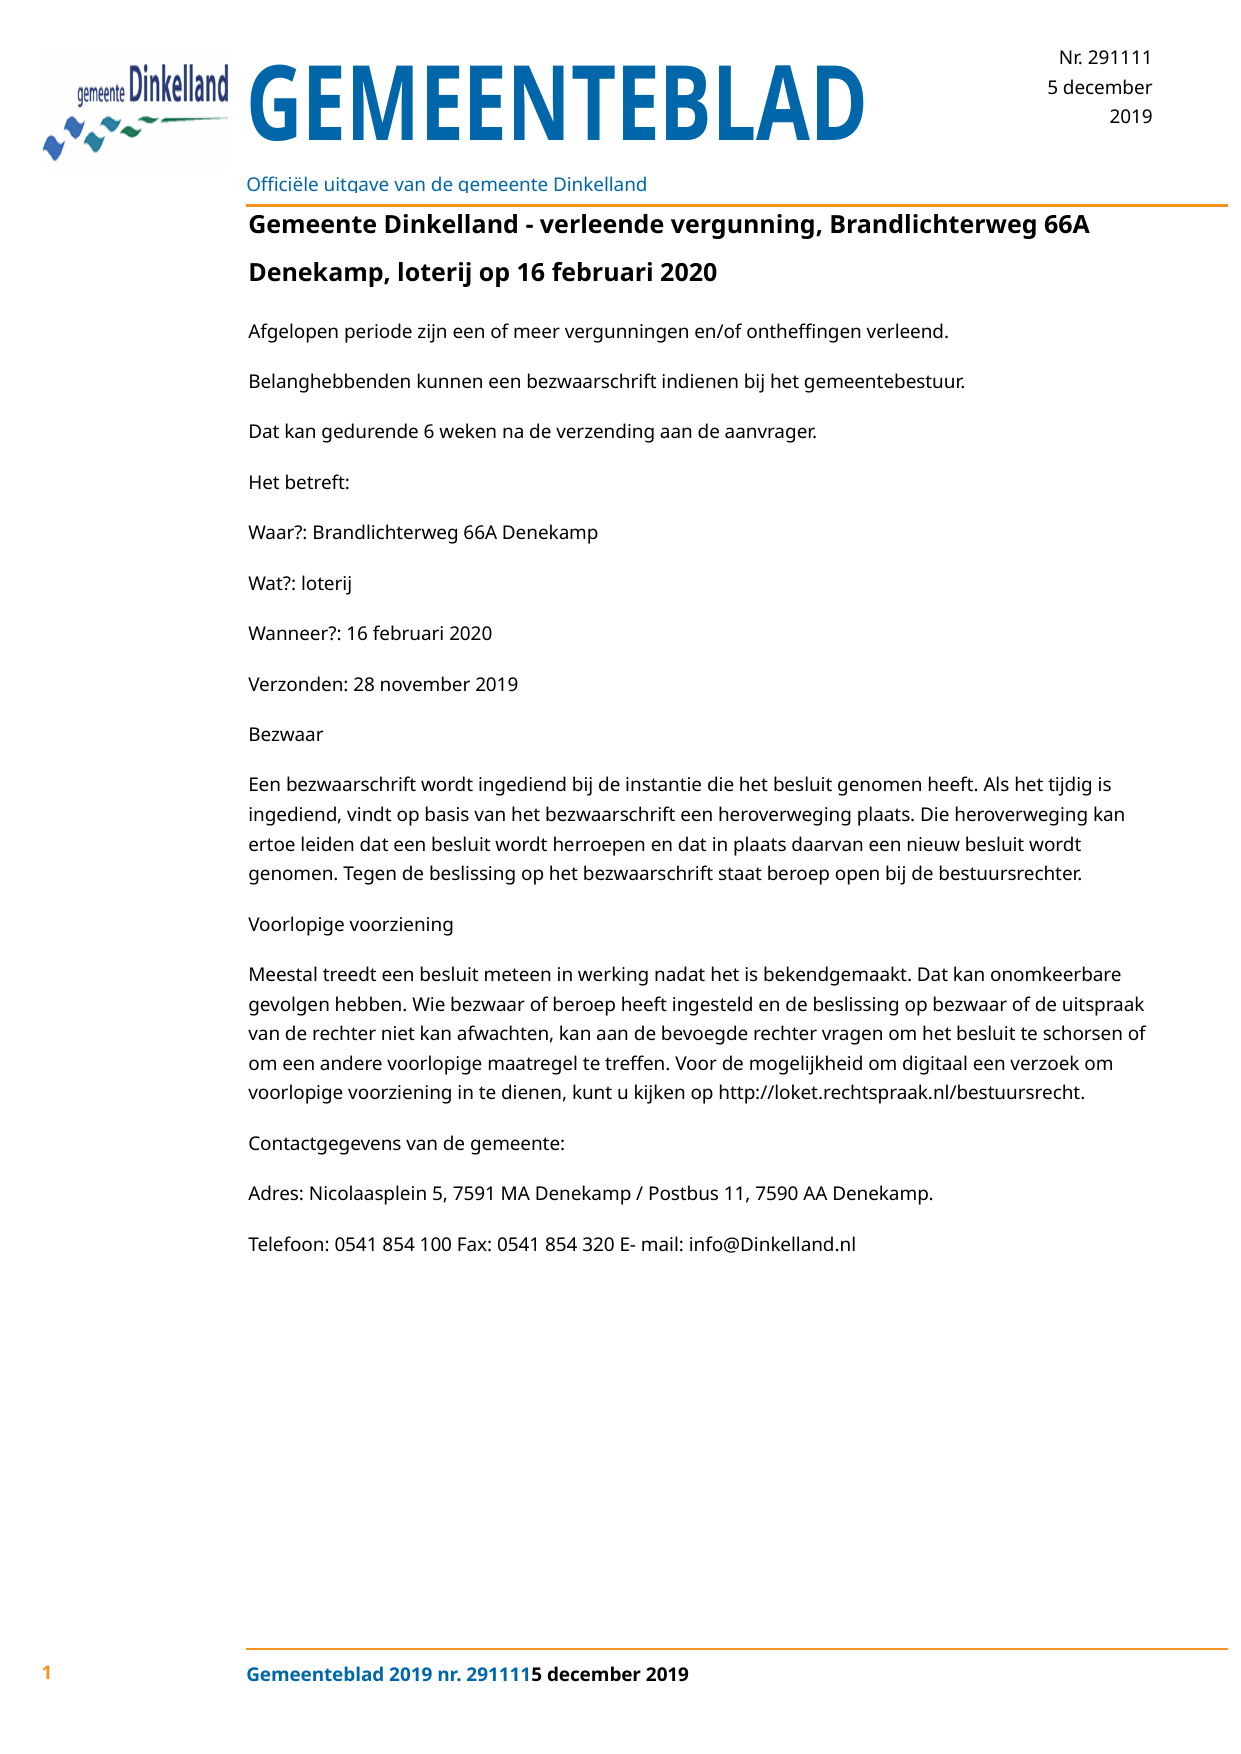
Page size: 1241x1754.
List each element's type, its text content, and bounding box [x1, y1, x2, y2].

text Voorlopige voorziening [248, 911, 1152, 937]
text Contactgegevens van de gemeente: [248, 1130, 1152, 1156]
text Adres: Nicolaasplein 5, 7591 MA Denekamp / Postbus 11, 7590 AA Denekamp. [248, 1180, 1152, 1206]
text Waar?: Brandlichterweg 66A Denekamp [248, 519, 1152, 545]
text Bezwaar [248, 721, 1152, 747]
text Afgelopen periode zijn een of meer vergunningen en/of ontheffingen verleend. [248, 318, 1152, 344]
text Wanneer?: 16 februari 2020 [248, 620, 1152, 646]
text Gemeente Dinkelland - verleende vergunning, Brandlichterweg 66A Denekamp, loterij op 16 februari 2020 [248, 207, 1152, 288]
text Verzonden: 28 november 2019 [248, 671, 1152, 697]
text Wat?: loterij [248, 570, 1152, 596]
text Belanghebbenden kunnen een bezwaarschrift indienen bij het gemeentebestuur. [248, 368, 1152, 394]
text Telefoon: 0541 854 100 Fax: 0541 854 320 E- mail: info@Dinkelland.nl [248, 1231, 1152, 1257]
text Meestal treedt een besluit meteen in werking nadat het is bekendgemaakt. Dat kan onomkeerbare gevolgen hebben. Wie bezwaar of beroep heeft ingesteld en de beslissing op bezwaar of de uitspraak van de rechter niet kan afwachten, kan aan de bevoegde rechter vragen om het besluit te schorsen of om een andere voorlopige maatregel te treffen. Voor de mogelijkheid om digitaal een verzoek om voorlopige voorziening in te dienen, kunt u kijken op http://loket.rechtspraak.nl/bestuursrecht. [248, 961, 1152, 1105]
picture [41, 47, 231, 172]
text Een bezwaarschrift wordt ingediend bij de instantie die het besluit genomen heeft. Als het tijdig is ingediend, vindt op basis van het bezwaarschrift een heroverweging plaats. Die heroverweging kan ertoe leiden dat een besluit wordt herroepen en dat in plaats daarvan een nieuw besluit wordt genomen. Tegen de beslissing op het bezwaarschrift staat beroep open bij de bestuursrechter. [248, 772, 1152, 886]
text Dat kan gedurende 6 weken na de verzending aan de aanvrager. [248, 419, 1152, 444]
text Het betreft: [248, 469, 1152, 495]
